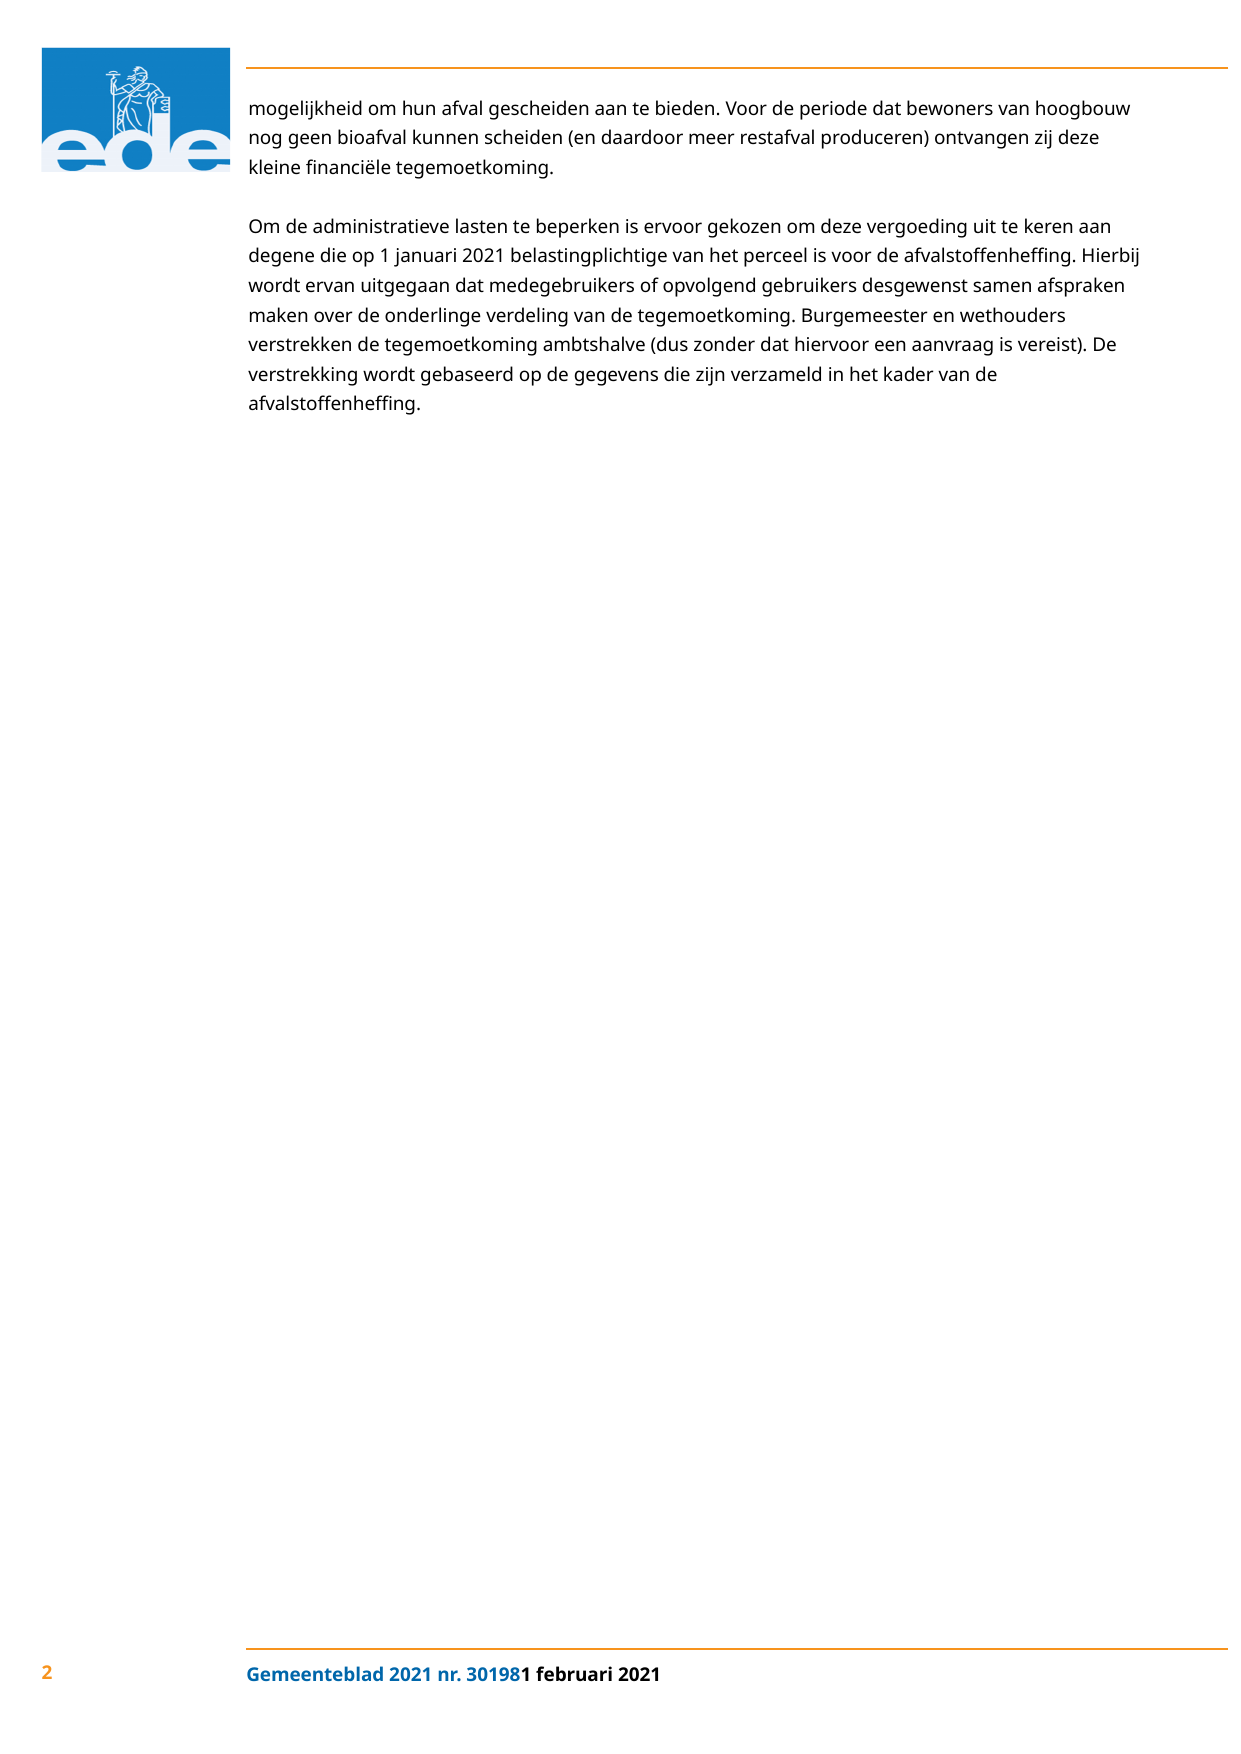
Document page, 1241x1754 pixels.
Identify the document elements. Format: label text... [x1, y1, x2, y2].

picture [41, 47, 231, 172]
text mogelijkheid om hun afval gescheiden aan te bieden. Voor de periode dat bewoners van hoogbouw nog geen bioafval kunnen scheiden (en daardoor meer restafval produceren) ontvangen zij deze kleine financiële tegemoetkoming. [248, 95, 1152, 180]
text Om de administratieve lasten te beperken is ervoor gekozen om deze vergoeding uit te keren aan degene die op 1 januari 2021 belastingplichtige van het perceel is voor de afvalstoffenheffing. Hierbij wordt ervan uitgegaan dat medegebruikers of opvolgend gebruikers desgewenst samen afspraken maken over de onderlinge verdeling van de tegemoetkoming. Burgemeester en wethouders verstrekken de tegemoetkoming ambtshalve (dus zonder dat hiervoor een aanvraag is vereist). De verstrekking wordt gebaseerd op de gegevens die zijn verzameld in het kader van de afvalstoffenheffing. [248, 213, 1152, 416]
